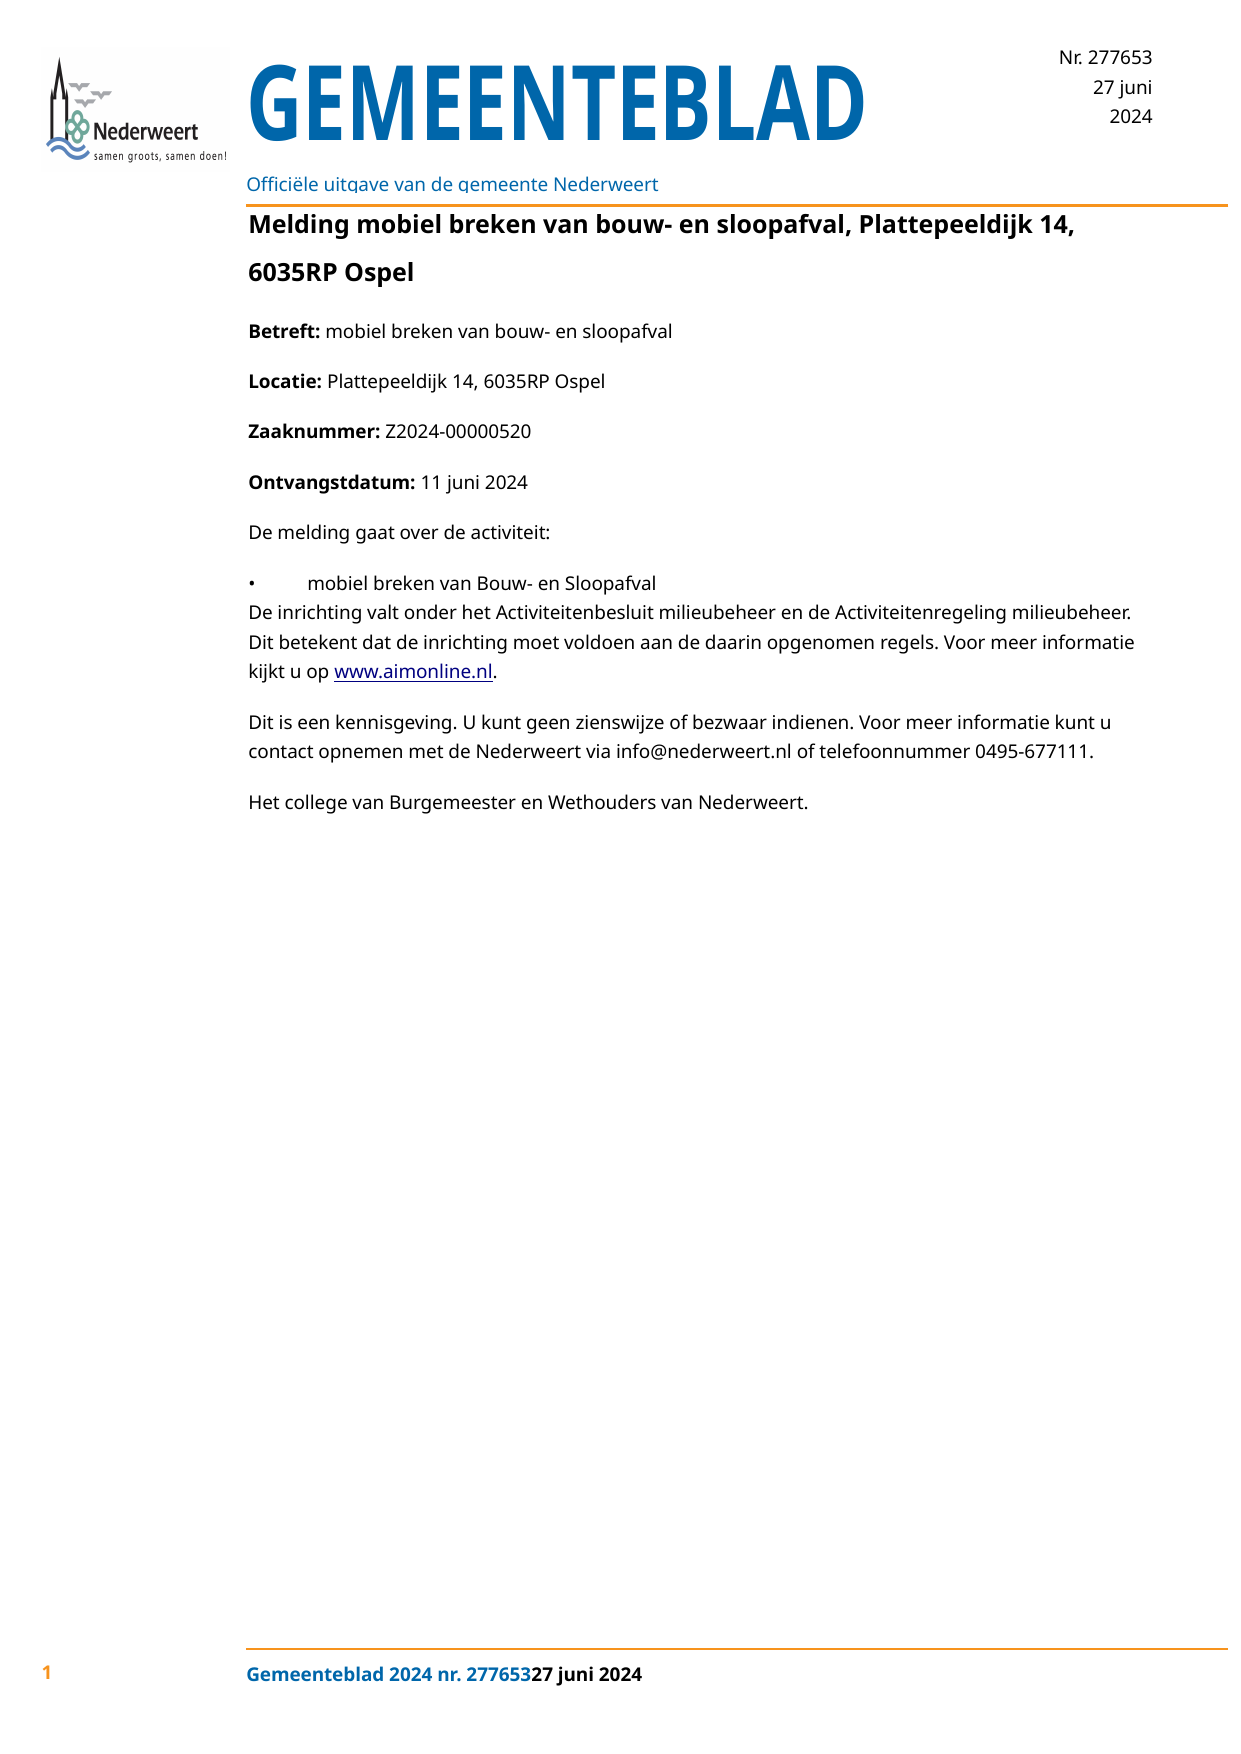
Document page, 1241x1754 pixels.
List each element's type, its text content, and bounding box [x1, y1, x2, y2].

text Locatie: Plattepeeldijk 14, 6035RP Ospel [248, 368, 1152, 394]
text Ontvangstdatum: 11 juni 2024 [248, 469, 1152, 495]
text Het college van Burgemeester en Wethouders van Nederweert. [248, 789, 1152, 815]
picture [41, 47, 231, 172]
list mobiel breken van Bouw- en Sloopafval [248, 570, 1152, 596]
text Betreft: mobiel breken van bouw- en sloopafval [248, 318, 1152, 344]
text De inrichting valt onder het Activiteitenbesluit milieubeheer en de Activiteitenregeling milieubeheer. Dit betekent dat de inrichting moet voldoen aan de daarin opgenomen regels. Voor meer informatie kijkt u op www.aimonline.nl. [248, 599, 1152, 684]
text Zaaknummer: Z2024-00000520 [248, 419, 1152, 444]
text De melding gaat over de activiteit: [248, 519, 1152, 545]
text Dit is een kennisgeving. U kunt geen zienswijze of bezwaar indienen. Voor meer informatie kunt u contact opnemen met de Nederweert via info@nederweert.nl of telefoonnummer 0495-677111. [248, 709, 1152, 764]
text Melding mobiel breken van bouw- en sloopafval, Plattepeeldijk 14, 6035RP Ospel [248, 207, 1152, 288]
